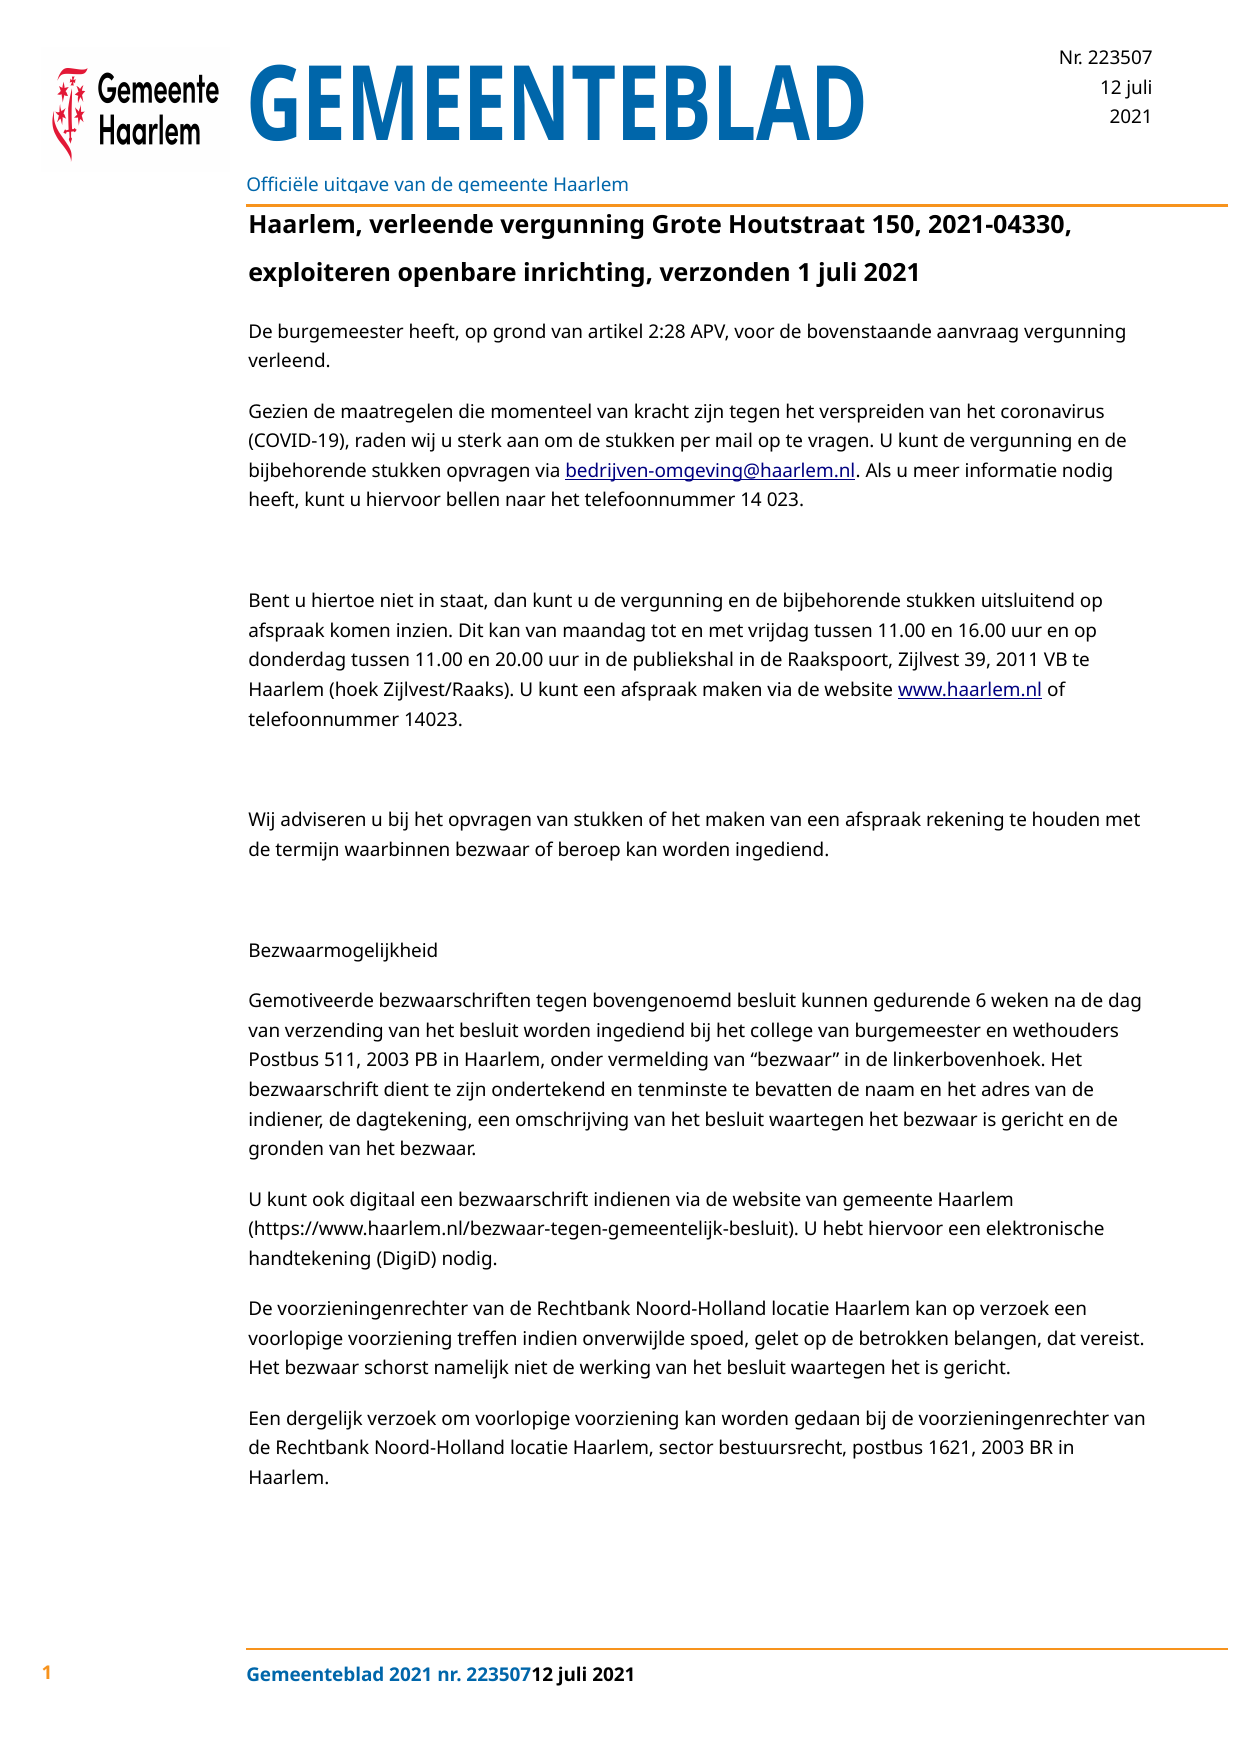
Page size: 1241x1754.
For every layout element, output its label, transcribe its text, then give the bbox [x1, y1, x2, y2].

text De voorzieningenrechter van de Rechtbank Noord-Holland locatie Haarlem kan op verzoek een voorlopige voorziening treffen indien onverwijlde spoed, gelet op de betrokken belangen, dat vereist. Het bezwaar schorst namelijk niet de werking van het besluit waartegen het is gericht. [248, 1295, 1152, 1380]
text Bent u hiertoe niet in staat, dan kunt u de vergunning en de bijbehorende stukken uitsluitend op afspraak komen inzien. Dit kan van maandag tot en met vrijdag tussen 11.00 en 16.00 uur en op donderdag tussen 11.00 en 20.00 uur in de publiekshal in de Raakspoort, Zijlvest 39, 2011 VB te Haarlem (hoek Zijlvest/Raaks). U kunt een afspraak maken via de website www.haarlem.nl of telefoonnummer 14023. [248, 587, 1152, 732]
picture [41, 47, 231, 172]
text Bezwaarmogelijkheid [248, 937, 1152, 963]
text Wij adviseren u bij het opvragen van stukken of het maken van een afspraak rekening te houden met de termijn waarbinnen bezwaar of beroep kan worden ingediend. [248, 807, 1152, 862]
text Gemotiveerde bezwaarschriften tegen bovengenoemd besluit kunnen gedurende 6 weken na de dag van verzending van het besluit worden ingediend bij het college van burgemeester en wethouders Postbus 511, 2003 PB in Haarlem, onder vermelding van “bezwaar” in de linkerbovenhoek. Het bezwaarschrift dient te zijn ondertekend en tenminste te bevatten de naam en het adres van de indiener, de dagtekening, een omschrijving van het besluit waartegen het bezwaar is gericht en de gronden van het bezwaar. [248, 987, 1152, 1161]
text De burgemeester heeft, op grond van artikel 2:28 APV, voor de bovenstaande aanvraag vergunning verleend. [248, 318, 1152, 373]
text Gezien de maatregelen die momenteel van kracht zijn tegen het verspreiden van het coronavirus (COVID-19), raden wij u sterk aan om de stukken per mail op te vragen. U kunt de vergunning en de bijbehorende stukken opvragen via bedrijven-omgeving@haarlem.nl. Als u meer informatie nodig heeft, kunt u hiervoor bellen naar het telefoonnummer 14 023. [248, 398, 1152, 512]
text Haarlem, verleende vergunning Grote Houtstraat 150, 2021-04330, exploiteren openbare inrichting, verzonden 1 juli 2021 [248, 207, 1152, 288]
text Een dergelijk verzoek om voorlopige voorziening kan worden gedaan bij de voorzieningenrechter van de Rechtbank Noord-Holland locatie Haarlem, sector bestuursrecht, postbus 1621, 2003 BR in Haarlem. [248, 1405, 1152, 1490]
text U kunt ook digitaal een bezwaarschrift indienen via de website van gemeente Haarlem (https://www.haarlem.nl/bezwaar-tegen-gemeentelijk-besluit). U hebt hiervoor een elektronische handtekening (DigiD) nodig. [248, 1186, 1152, 1271]
